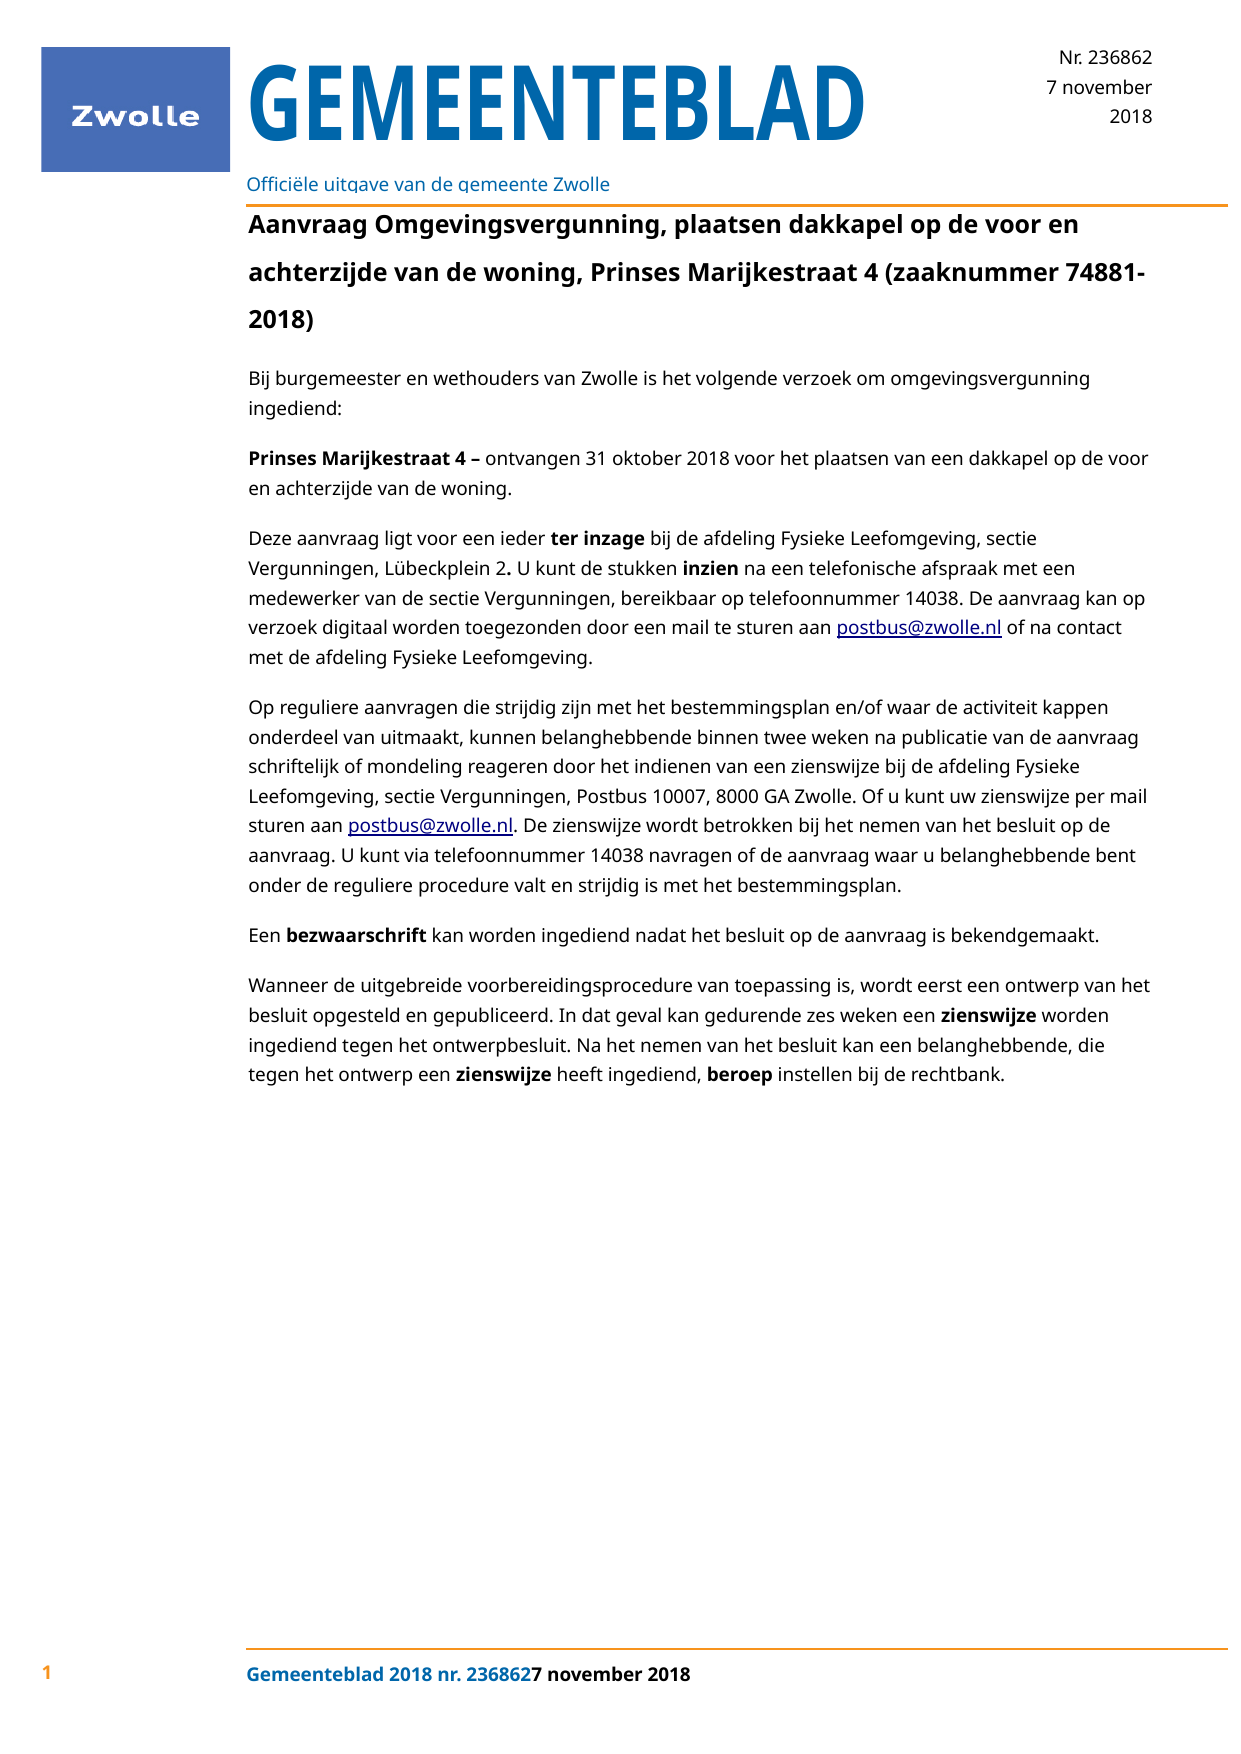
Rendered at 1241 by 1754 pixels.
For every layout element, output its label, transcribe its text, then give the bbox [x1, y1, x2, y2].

text Bij burgemeester en wethouders van Zwolle is het volgende verzoek om omgevingsvergunning ingediend: [248, 366, 1152, 421]
picture [41, 47, 231, 172]
text Deze aanvraag ligt voor een ieder ter inzage bij de afdeling Fysieke Leefomgeving, sectie Vergunningen, Lübeckplein 2. U kunt de stukken inzien na een telefonische afspraak met een medewerker van de sectie Vergunningen, bereikbaar op telefoonnummer 14038. De aanvraag kan op verzoek digitaal worden toegezonden door een mail te sturen aan postbus@zwolle.nl of na contact met de afdeling Fysieke Leefomgeving. [248, 526, 1152, 669]
text Op reguliere aanvragen die strijdig zijn met het bestemmingsplan en/of waar de activiteit kappen onderdeel van uitmaakt, kunnen belanghebbende binnen twee weken na publicatie van de aanvraag schriftelijk of mondeling reageren door het indienen van een zienswijze bij de afdeling Fysieke Leefomgeving, sectie Vergunningen, Postbus 10007, 8000 GA Zwolle. Of u kunt uw zienswijze per mail sturen aan postbus@zwolle.nl. De zienswijze wordt betrokken bij het nemen van het besluit op de aanvraag. U kunt via telefoonnummer 14038 navragen of de aanvraag waar u belanghebbende bent onder de reguliere procedure valt en strijdig is met het bestemmingsplan. [248, 694, 1152, 897]
text Wanneer de uitgebreide voorbereidingsprocedure van toepassing is, wordt eerst een ontwerp van het besluit opgesteld en gepubliceerd. In dat geval kan gedurende zes weken een zienswijze worden ingediend tegen het ontwerpbesluit. Na het nemen van het besluit kan een belanghebbende, die tegen het ontwerp een zienswijze heeft ingediend, beroep instellen bij de rechtbank. [248, 973, 1152, 1087]
text Aanvraag Omgevingsvergunning, plaatsen dakkapel op de voor en achterzijde van de woning, Prinses Marijkestraat 4 (zaaknummer 74881-2018) [248, 207, 1152, 336]
text Prinses Marijkestraat 4 – ontvangen 31 oktober 2018 voor het plaatsen van een dakkapel op de voor en achterzijde van de woning. [248, 446, 1152, 501]
text Een bezwaarschrift kan worden ingediend nadat het besluit op de aanvraag is bekendgemaakt. [248, 922, 1152, 948]
